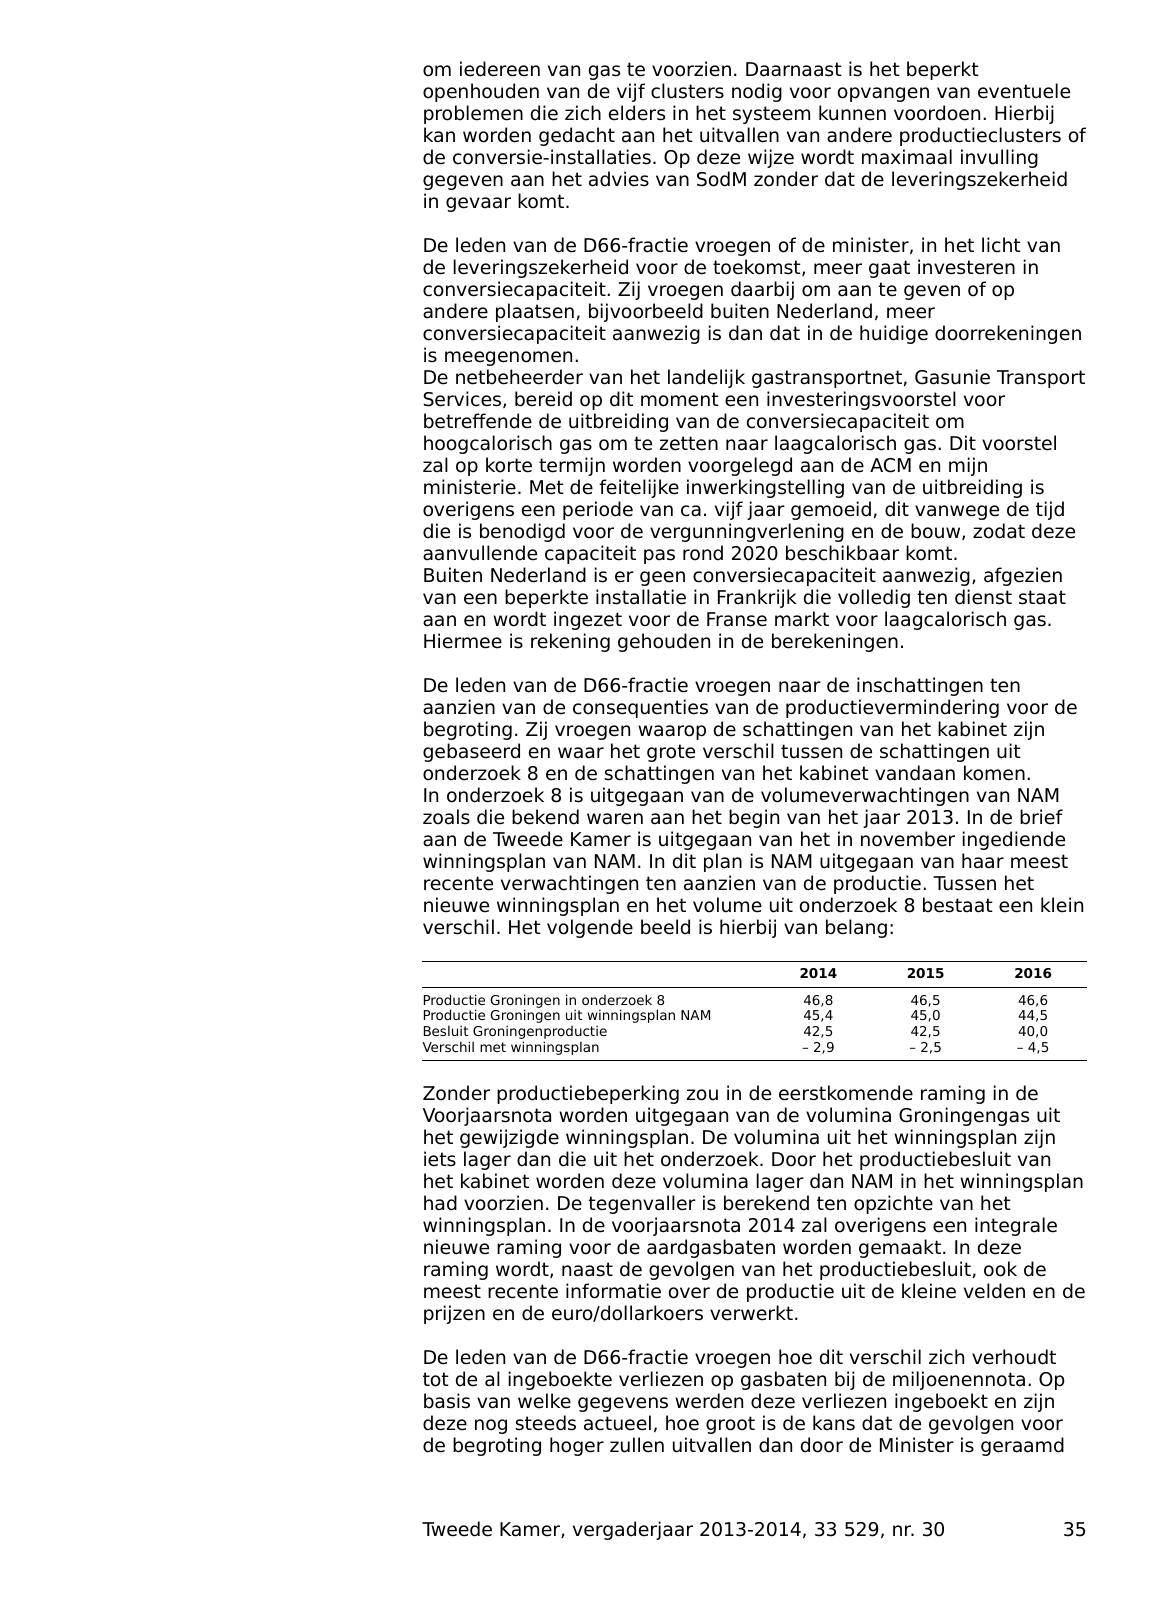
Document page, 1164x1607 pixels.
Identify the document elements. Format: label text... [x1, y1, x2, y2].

table_cell Productie Groningen in onderzoek 8 [422, 988, 764, 1008]
table_cell 42,5 [872, 1024, 979, 1039]
table_cell 45,4 [764, 1008, 872, 1024]
table_cell 46,8 [764, 988, 872, 1008]
table_cell – 2,5 [872, 1040, 979, 1060]
table_header 2015 [872, 962, 979, 987]
text Zonder productiebeperking zou in de eerstkomende raming in de Voorjaarsnota worden uitgegaan van de volumina Groningengas uit het gewijzigde winningsplan. De volumina uit het winningsplan zijn iets lager dan die uit het onderzoek. Door het productiebesluit van het kabinet worden deze volumina lager dan NAM in het winningsplan had voorzien. De tegenvaller is berekend ten opzichte van het winningsplan. In de voorjaarsnota 2014 zal overigens een integrale nieuwe raming voor de aardgasbaten worden gemaakt. In deze raming wordt, naast de gevolgen van het productiebesluit, ook de meest recente informatie over de productie uit de kleine velden en de prijzen en de euro/dollarkoers verwerkt. [422, 1083, 1087, 1325]
table_cell Productie Groningen uit winningsplan NAM [422, 1008, 764, 1024]
table_header [422, 962, 764, 987]
text De leden van de D66-fractie vroegen naar de inschattingen ten aanzien van de consequenties van de productievermindering voor de begroting. Zij vroegen waarop de schattingen van het kabinet zijn gebaseerd en waar het grote verschil tussen de schattingen uit onderzoek 8 en de schattingen van het kabinet vandaan komen. [422, 675, 1087, 785]
text In onderzoek 8 is uitgegaan van de volumeverwachtingen van NAM zoals die bekend waren aan het begin van het jaar 2013. In de brief aan de Tweede Kamer is uitgegaan van het in november ingediende winningsplan van NAM. In dit plan is NAM uitgegaan van haar meest recente verwachtingen ten aanzien van de productie. Tussen het nieuwe winningsplan en het volume uit onderzoek 8 bestaat een klein verschil. Het volgende beeld is hierbij van belang: [422, 785, 1087, 939]
table_cell 42,5 [764, 1024, 872, 1039]
table_cell – 2,9 [764, 1040, 872, 1060]
table_header 2016 [979, 962, 1087, 987]
text De leden van de D66-fractie vroegen of de minister, in het licht van de leveringszekerheid voor de toekomst, meer gaat investeren in conversiecapaciteit. Zij vroegen daarbij om aan te geven of op andere plaatsen, bijvoorbeeld buiten Nederland, meer conversiecapaciteit aanwezig is dan dat in de huidige doorrekeningen is meegenomen. [422, 235, 1087, 367]
table_cell 46,6 [979, 988, 1087, 1008]
table_cell – 4,5 [979, 1040, 1087, 1060]
table_cell 45,0 [872, 1008, 979, 1024]
table_cell 46,5 [872, 988, 979, 1008]
table_cell 40,0 [979, 1024, 1087, 1039]
text Buiten Nederland is er geen conversiecapaciteit aanwezig, afgezien van een beperkte installatie in Frankrijk die volledig ten dienst staat aan en wordt ingezet voor de Franse markt voor laagcalorisch gas. Hiermee is rekening gehouden in de berekeningen. [422, 565, 1087, 653]
text De leden van de D66-fractie vroegen hoe dit verschil zich verhoudt tot de al ingeboekte verliezen op gasbaten bij de miljoenennota. Op basis van welke gegevens werden deze verliezen ingeboekt en zijn deze nog steeds actueel, hoe groot is de kans dat de gevolgen voor de begroting hoger zullen uitvallen dan door de Minister is geraamd [422, 1347, 1087, 1457]
text De netbeheerder van het landelijk gastransportnet, Gasunie Transport Services, bereid op dit moment een investeringsvoorstel voor betreffende de uitbreiding van de conversiecapaciteit om hoogcalorisch gas om te zetten naar laagcalorisch gas. Dit voorstel zal op korte termijn worden voorgelegd aan de ACM en mijn ministerie. Met de feitelijke inwerkingstelling van de uitbreiding is overigens een periode van ca. vijf jaar gemoeid, dit vanwege de tijd die is benodigd voor de vergunningverlening en de bouw, zodat deze aanvullende capaciteit pas rond 2020 beschikbaar komt. [422, 367, 1087, 565]
table_cell Besluit Groningenproductie [422, 1024, 764, 1039]
text om iedereen van gas te voorzien. Daarnaast is het beperkt openhouden van de vijf clusters nodig voor opvangen van eventuele problemen die zich elders in het systeem kunnen voordoen. Hierbij kan worden gedacht aan het uitvallen van andere productieclusters of de conversie-installaties. Op deze wijze wordt maximaal invulling gegeven aan het advies van SodM zonder dat de leveringszekerheid in gevaar komt. [422, 59, 1087, 213]
table_cell 44,5 [979, 1008, 1087, 1024]
table_header 2014 [764, 962, 872, 987]
table_cell Verschil met winningsplan [422, 1040, 764, 1060]
